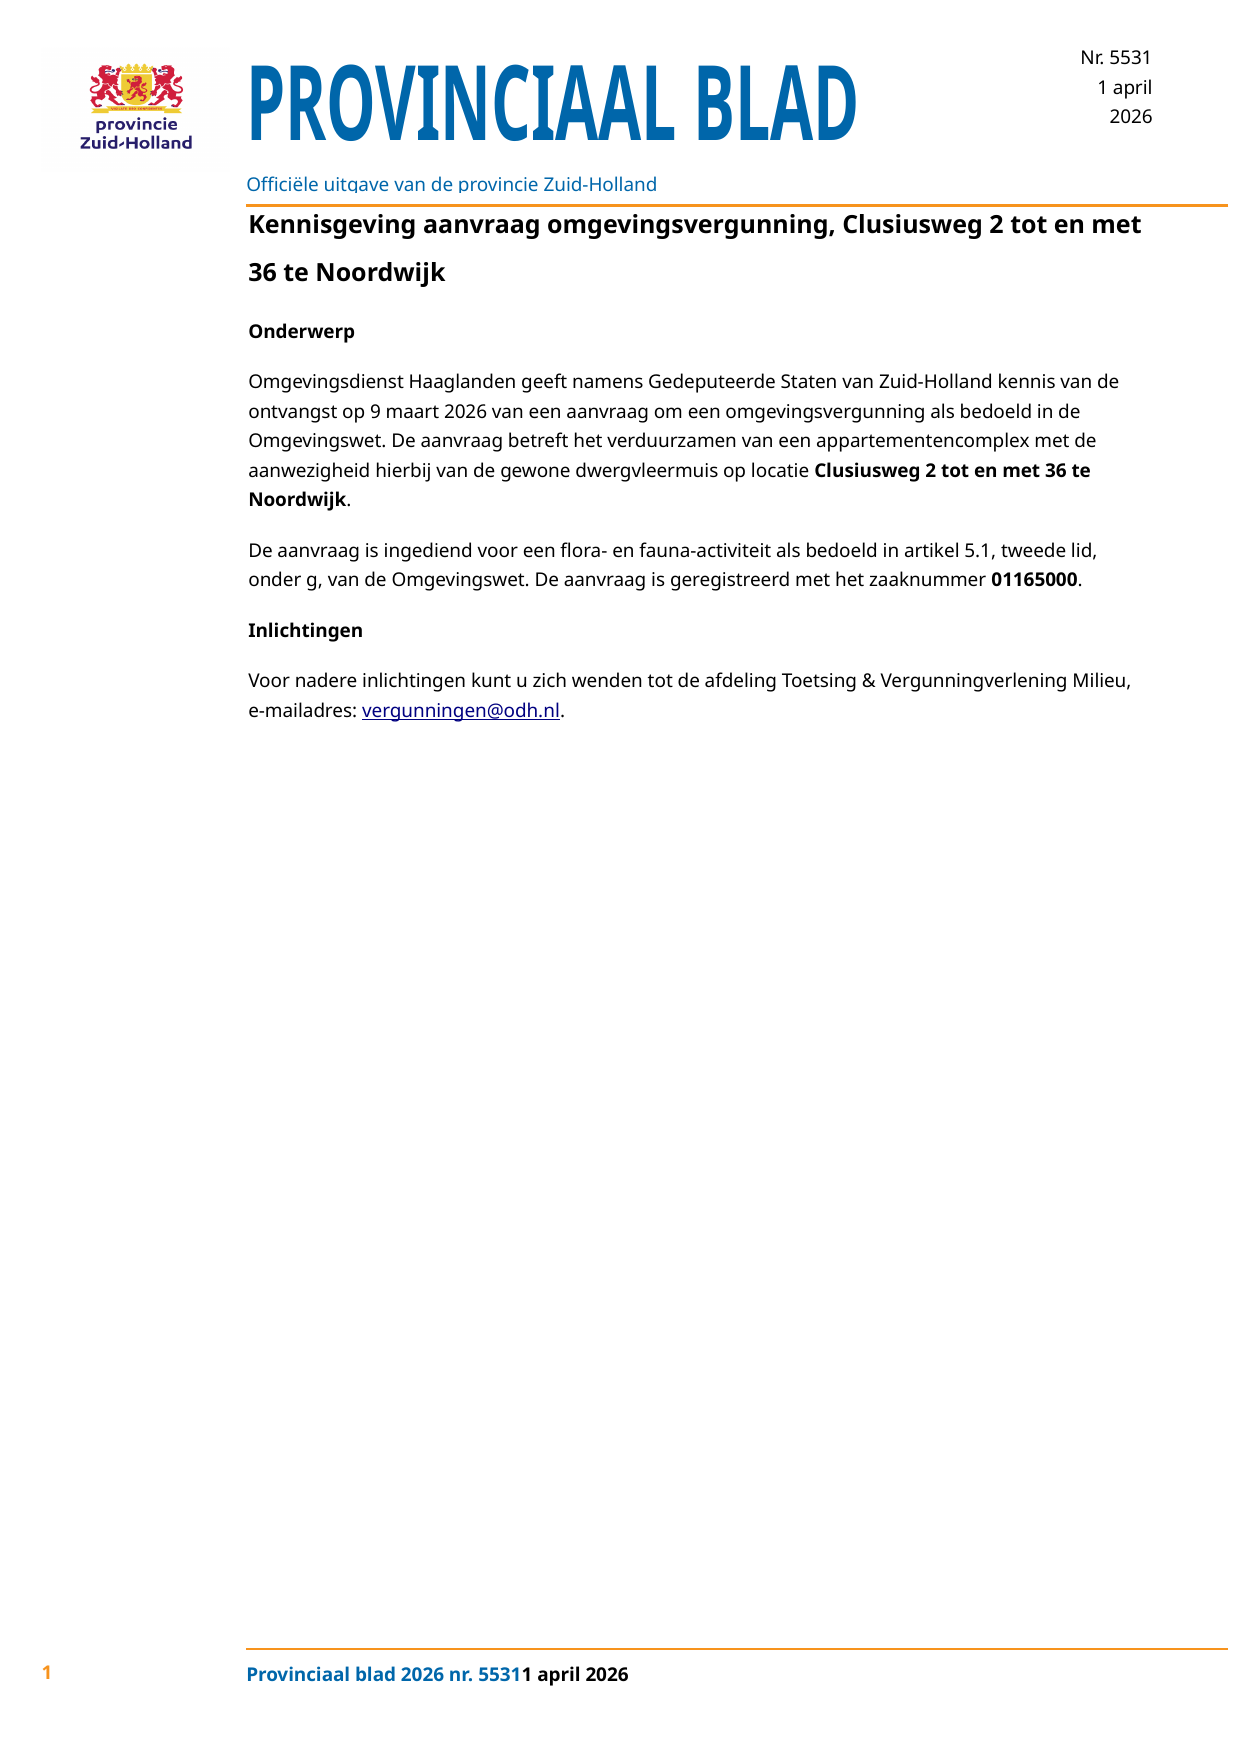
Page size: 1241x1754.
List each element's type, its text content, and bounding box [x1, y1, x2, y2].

text Kennisgeving aanvraag omgevingsvergunning, Clusiusweg 2 tot en met 36 te Noordwijk [248, 207, 1152, 288]
text Omgevingsdienst Haaglanden geeft namens Gedeputeerde Staten van Zuid-Holland kennis van de ontvangst op 9 maart 2026 van een aanvraag om een omgevingsvergunning als bedoeld in de Omgevingswet. De aanvraag betreft het verduurzamen van een appartementencomplex met de aanwezigheid hierbij van de gewone dwergvleermuis op locatie Clusiusweg 2 tot en met 36 te Noordwijk. [248, 368, 1152, 512]
picture [41, 47, 231, 172]
text Onderwerp [248, 318, 1152, 344]
text Voor nadere inlichtingen kunt u zich wenden tot de afdeling Toetsing & Vergunningverlening Milieu, e-mailadres: vergunningen@odh.nl. [248, 667, 1152, 723]
text De aanvraag is ingediend voor een flora- en fauna-activiteit als bedoeld in artikel 5.1, tweede lid, onder g, van de Omgevingswet. De aanvraag is geregistreerd met het zaaknummer 01165000. [248, 537, 1152, 592]
text Inlichtingen [248, 617, 1152, 643]
